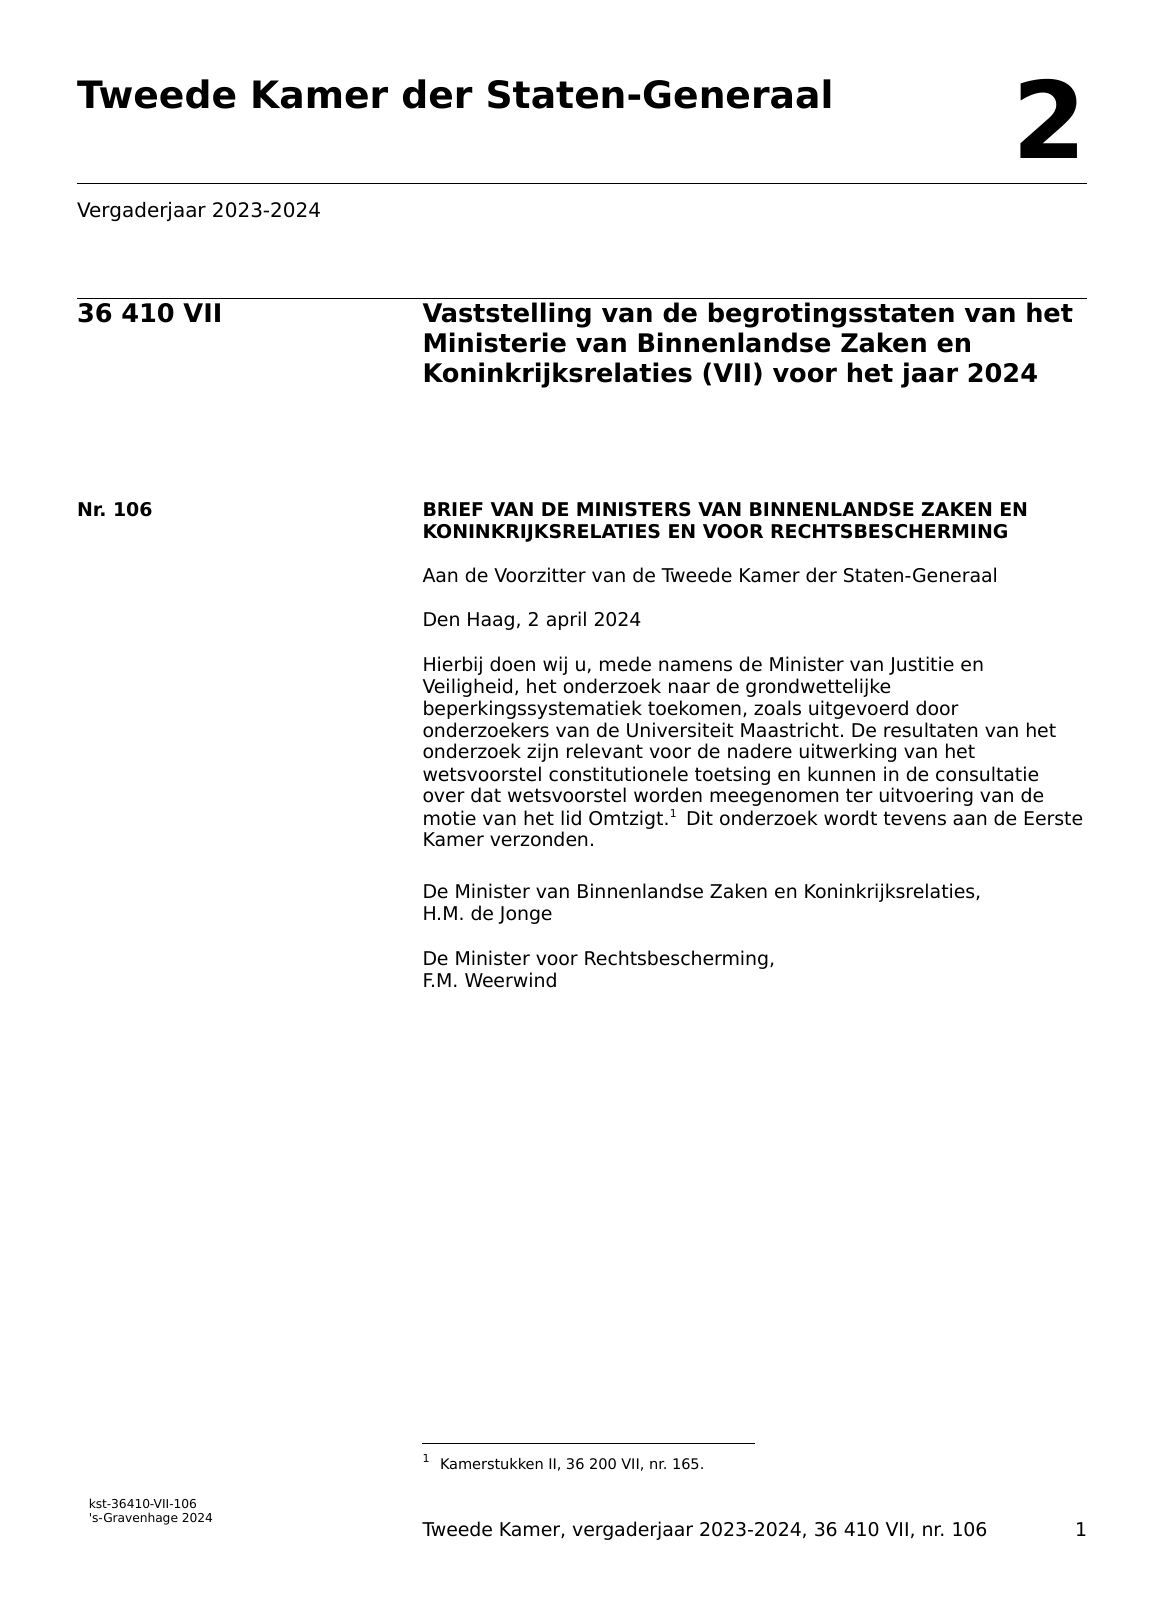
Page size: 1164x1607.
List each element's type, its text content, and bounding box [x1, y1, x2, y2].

text kst-36410-VII-106 [88, 1497, 323, 1511]
text Hierbij doen wij u, mede namens de Minister van Justitie en Veiligheid, het onderzoek naar de grondwettelijke beperkingssystematiek toekomen, zoals uitgevoerd door onderzoekers van de Universiteit Maastricht. De resultaten van het onderzoek zijn relevant voor de nadere uitwerking van het wetsvoorstel constitutionele toetsing en kunnen in de consultatie over dat wetsvoorstel worden meegenomen ter uitvoering van de motie van het lid Omtzigt. Dit onderzoek wordt tevens aan de Eerste Kamer verzonden. [422, 653, 1087, 851]
text De Minister van Binnenlandse Zaken en Koninkrijksrelaties, H.M. de Jonge [422, 881, 1087, 925]
text Den Haag, 2 april 2024 [422, 609, 1087, 631]
table_cell Vergaderjaar 2023-2024 [77, 184, 1087, 298]
subtitle Nr. 106 BRIEF VAN DE MINISTERS VAN BINNENLANDSE ZAKEN EN KONINKRIJKSRELATIES EN VOOR RECHTSBESCHERMING [77, 499, 1087, 543]
text Aan de Voorzitter van de Tweede Kamer der Staten-Generaal [422, 565, 1087, 587]
table_header Tweede Kamer der Staten-Generaal [77, 59, 886, 183]
table_header 2 [886, 59, 1087, 183]
subtitle 36 410 VII Vaststelling van de begrotingsstaten van het Ministerie van Binnenlandse Zaken en Koninkrijksrelaties (VII) voor het jaar 2024 [77, 299, 1087, 388]
text De Minister voor Rechtsbescherming, F.M. Weerwind [422, 947, 1087, 991]
text Kamerstukken II, 36 200 VII, nr. 165. [422, 1452, 1087, 1474]
text 's-Gravenhage 2024 [88, 1511, 323, 1525]
